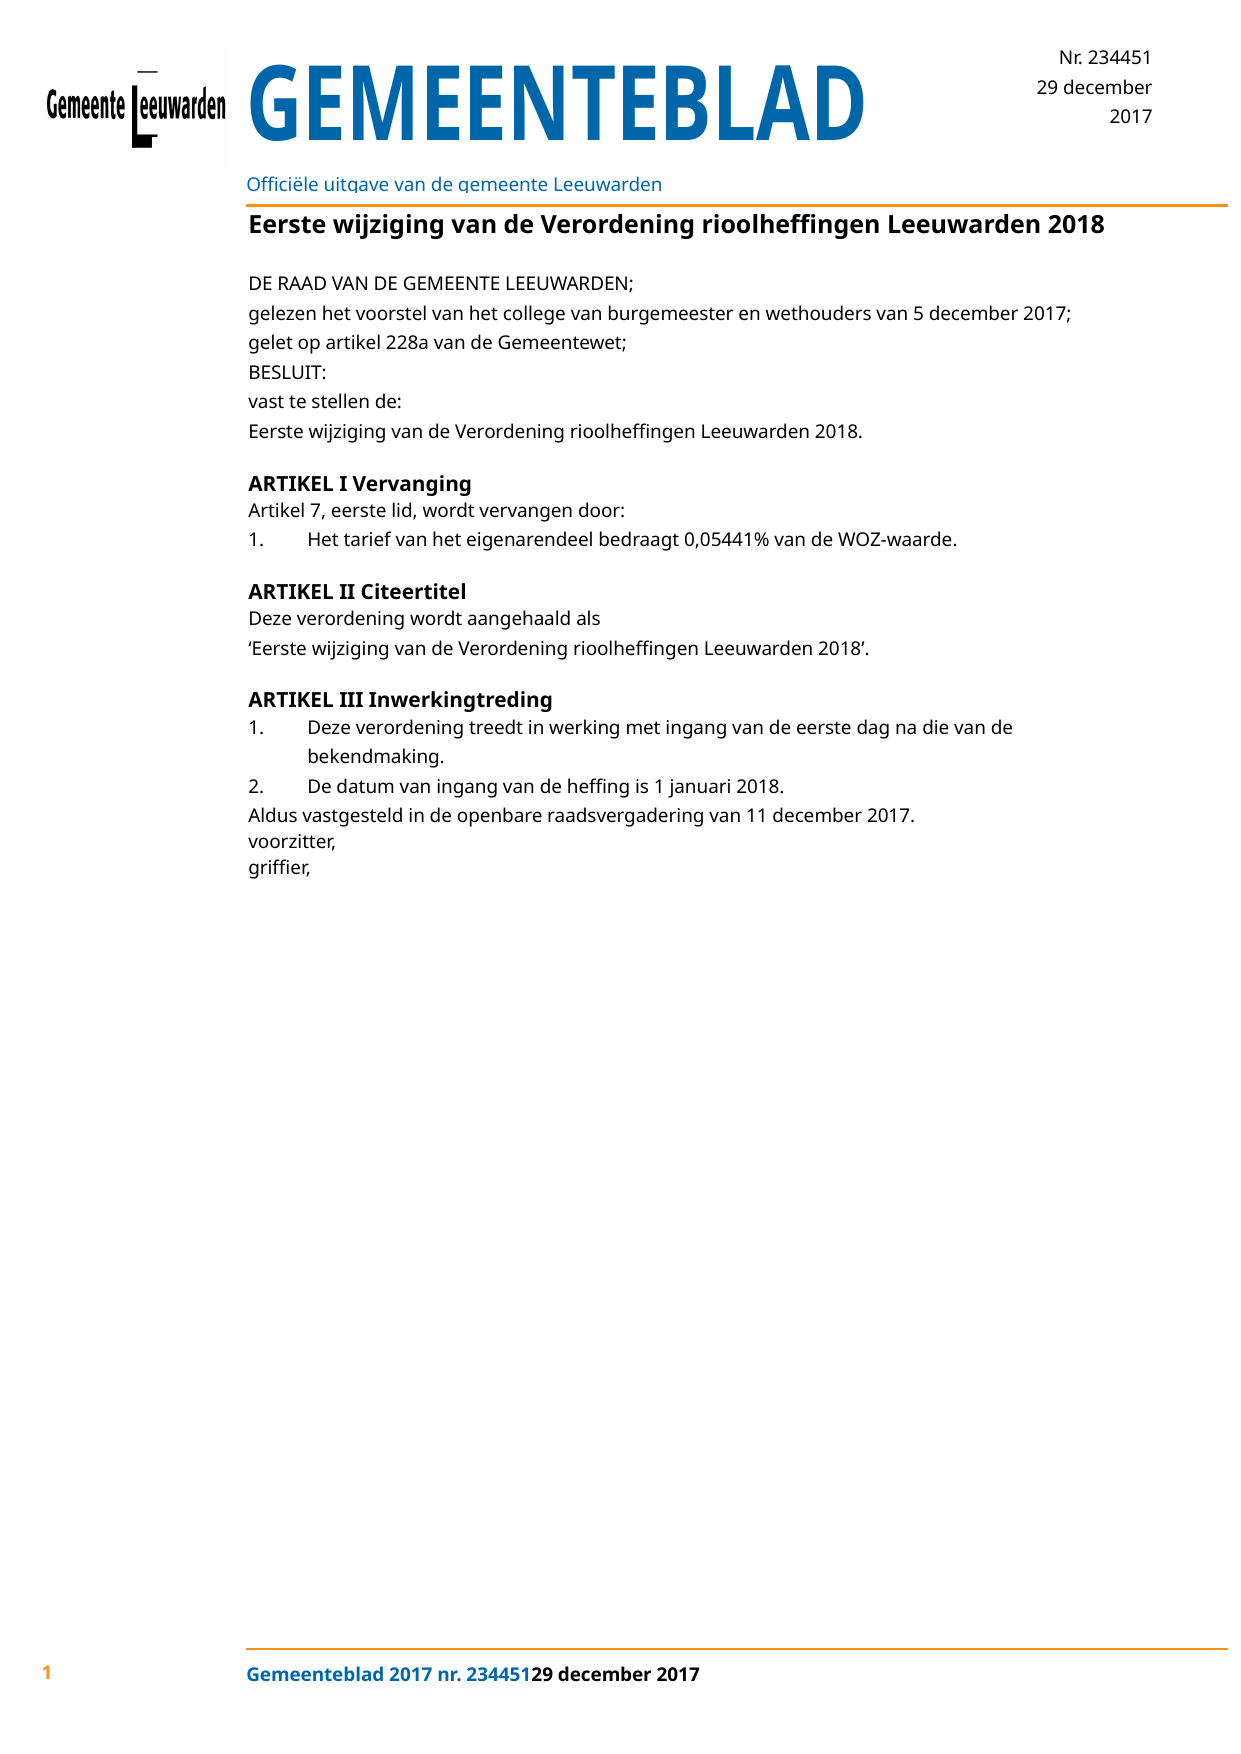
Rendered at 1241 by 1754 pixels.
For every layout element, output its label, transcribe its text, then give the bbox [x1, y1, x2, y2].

text gelezen het voorstel van het college van burgemeester en wethouders van 5 december 2017; [248, 300, 1152, 326]
list Het tarief van het eigenarendeel bedraagt 0,05441% van de WOZ-waarde. [248, 527, 1152, 552]
text Aldus vastgesteld in de openbare raadsvergadering van 11 december 2017. [248, 803, 1152, 828]
text BESLUIT: [248, 359, 1152, 385]
list De datum van ingang van de heffing is 1 januari 2018. [248, 773, 1152, 799]
text ‘Eerste wijziging van de Verordening rioolheffingen Leeuwarden 2018’. [248, 635, 1152, 661]
text griffier, [248, 854, 1152, 880]
picture [41, 47, 231, 172]
text vast te stellen de: [248, 389, 1152, 414]
text Artikel 7, eerste lid, wordt vervangen door: [248, 497, 1152, 523]
text ARTIKEL III Inwerkingtreding [248, 686, 1152, 714]
text Deze verordening wordt aangehaald als [248, 606, 1152, 631]
list Deze verordening treedt in werking met ingang van de eerste dag na die van de bekendmaking. [248, 714, 1152, 769]
text Eerste wijziging van de Verordening rioolheffingen Leeuwarden 2018. [248, 418, 1152, 444]
text ARTIKEL I Vervanging [248, 469, 1152, 497]
text DE RAAD VAN DE GEMEENTE LEEUWARDEN; [248, 270, 1152, 296]
text ARTIKEL II Citeertitel [248, 577, 1152, 606]
text Eerste wijziging van de Verordening rioolheffingen Leeuwarden 2018 [248, 207, 1152, 241]
text gelet op artikel 228a van de Gemeentewet; [248, 329, 1152, 355]
text voorzitter, [248, 828, 1152, 854]
